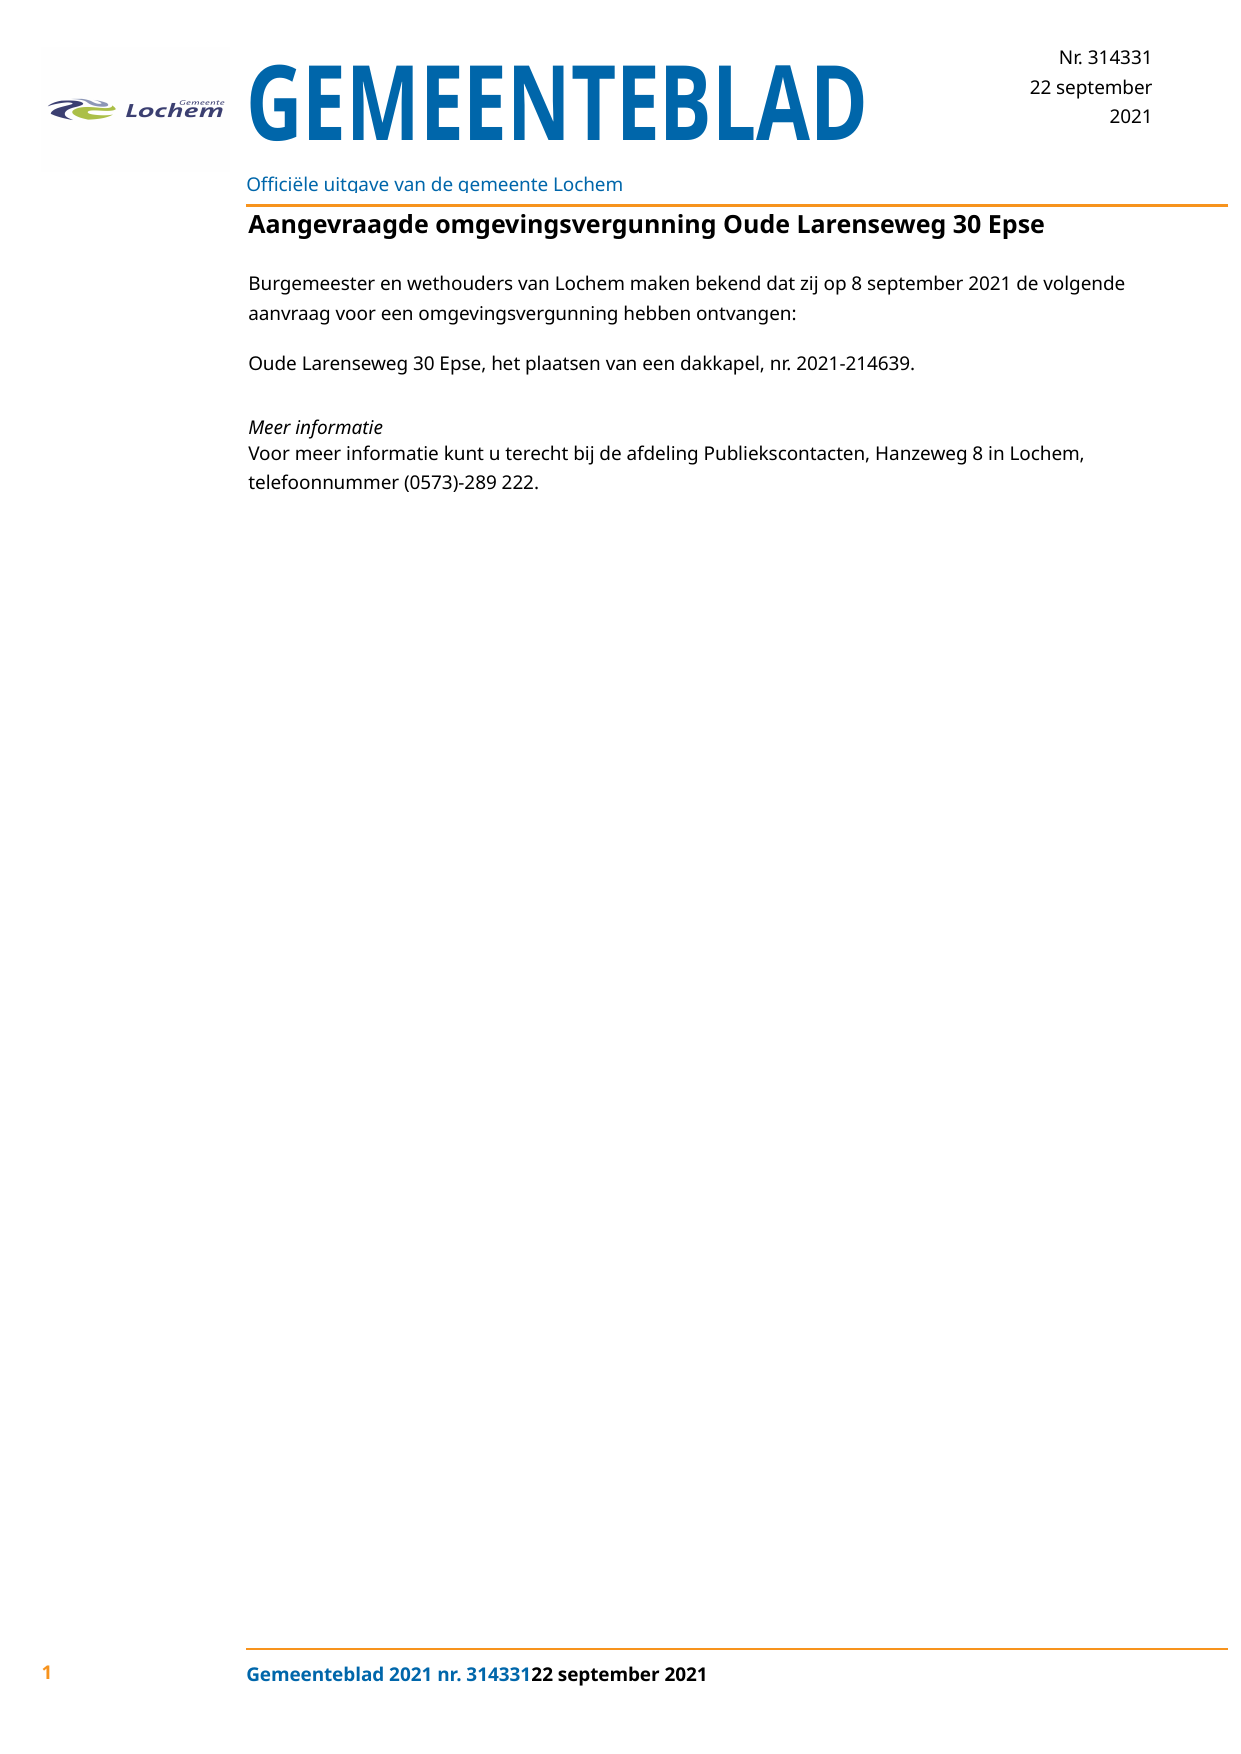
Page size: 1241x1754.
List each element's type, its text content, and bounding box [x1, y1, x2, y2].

text Meer informatie [248, 414, 1152, 440]
picture [41, 47, 231, 172]
text Oude Larenseweg 30 Epse, het plaatsen van een dakkapel, nr. 2021-214639. [248, 350, 1152, 376]
text Voor meer informatie kunt u terecht bij de afdeling Publiekscontacten, Hanzeweg 8 in Lochem, telefoonnummer (0573)-289 222. [248, 440, 1152, 495]
text Burgemeester en wethouders van Lochem maken bekend dat zij op 8 september 2021 de volgende aanvraag voor een omgevingsvergunning hebben ontvangen: [248, 270, 1152, 326]
text Aangevraagde omgevingsvergunning Oude Larenseweg 30 Epse [248, 207, 1152, 241]
